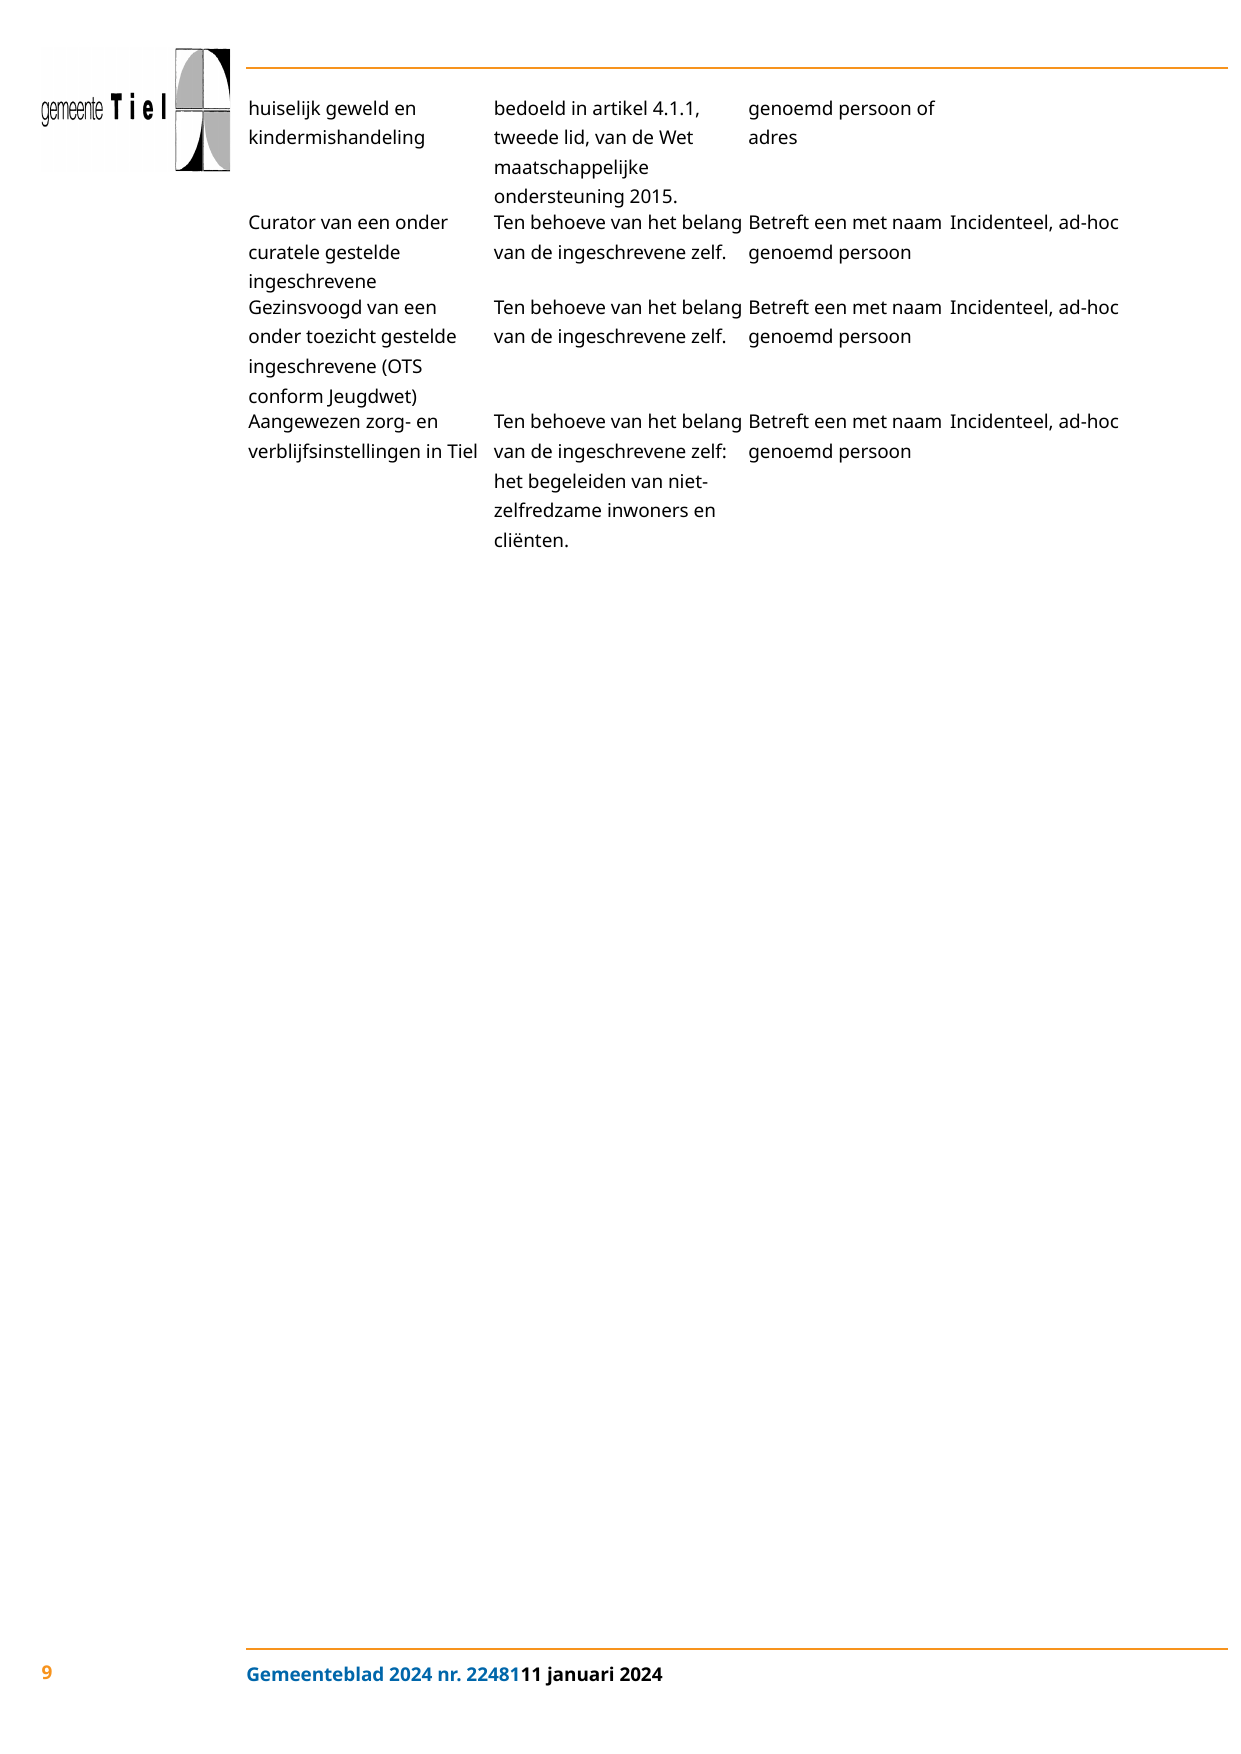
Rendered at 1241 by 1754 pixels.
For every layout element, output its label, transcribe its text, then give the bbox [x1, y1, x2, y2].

table_cell Curator van een onder curatele gestelde ingeschrevene [248, 209, 494, 294]
table_cell Gezinsvoogd van een onder toezicht gestelde ingeschrevene (OTS conform Jeugdwet) [248, 294, 494, 409]
table_cell Ten behoeve van het belang van de ingeschrevene zelf. [494, 209, 748, 294]
table_cell bedoeld in artikel 4.1.1, tweede lid, van de Wet maatschappelijke ondersteuning 2015. [494, 95, 748, 209]
picture [41, 47, 231, 172]
table_cell Ten behoeve van het belang van de ingeschrevene zelf. [494, 294, 748, 409]
table_cell huiselijk geweld en kindermishandeling [248, 95, 494, 209]
table_cell genoemd persoon of adres [748, 95, 950, 209]
table_cell Incidenteel, ad-hoc [950, 294, 1152, 409]
table_cell Incidenteel, ad-hoc [950, 409, 1152, 553]
table_cell Incidenteel, ad-hoc [950, 209, 1152, 294]
table_cell Betreft een met naam genoemd persoon [748, 409, 950, 553]
table_cell Betreft een met naam genoemd persoon [748, 294, 950, 409]
table_cell Ten behoeve van het belang van de ingeschrevene zelf: het begeleiden van niet-zelfredzame inwoners en cliënten. [494, 409, 748, 553]
table_cell Betreft een met naam genoemd persoon [748, 209, 950, 294]
table_cell Aangewezen zorg- en verblijfsinstellingen in Tiel [248, 409, 494, 553]
table_cell [950, 95, 1152, 209]
